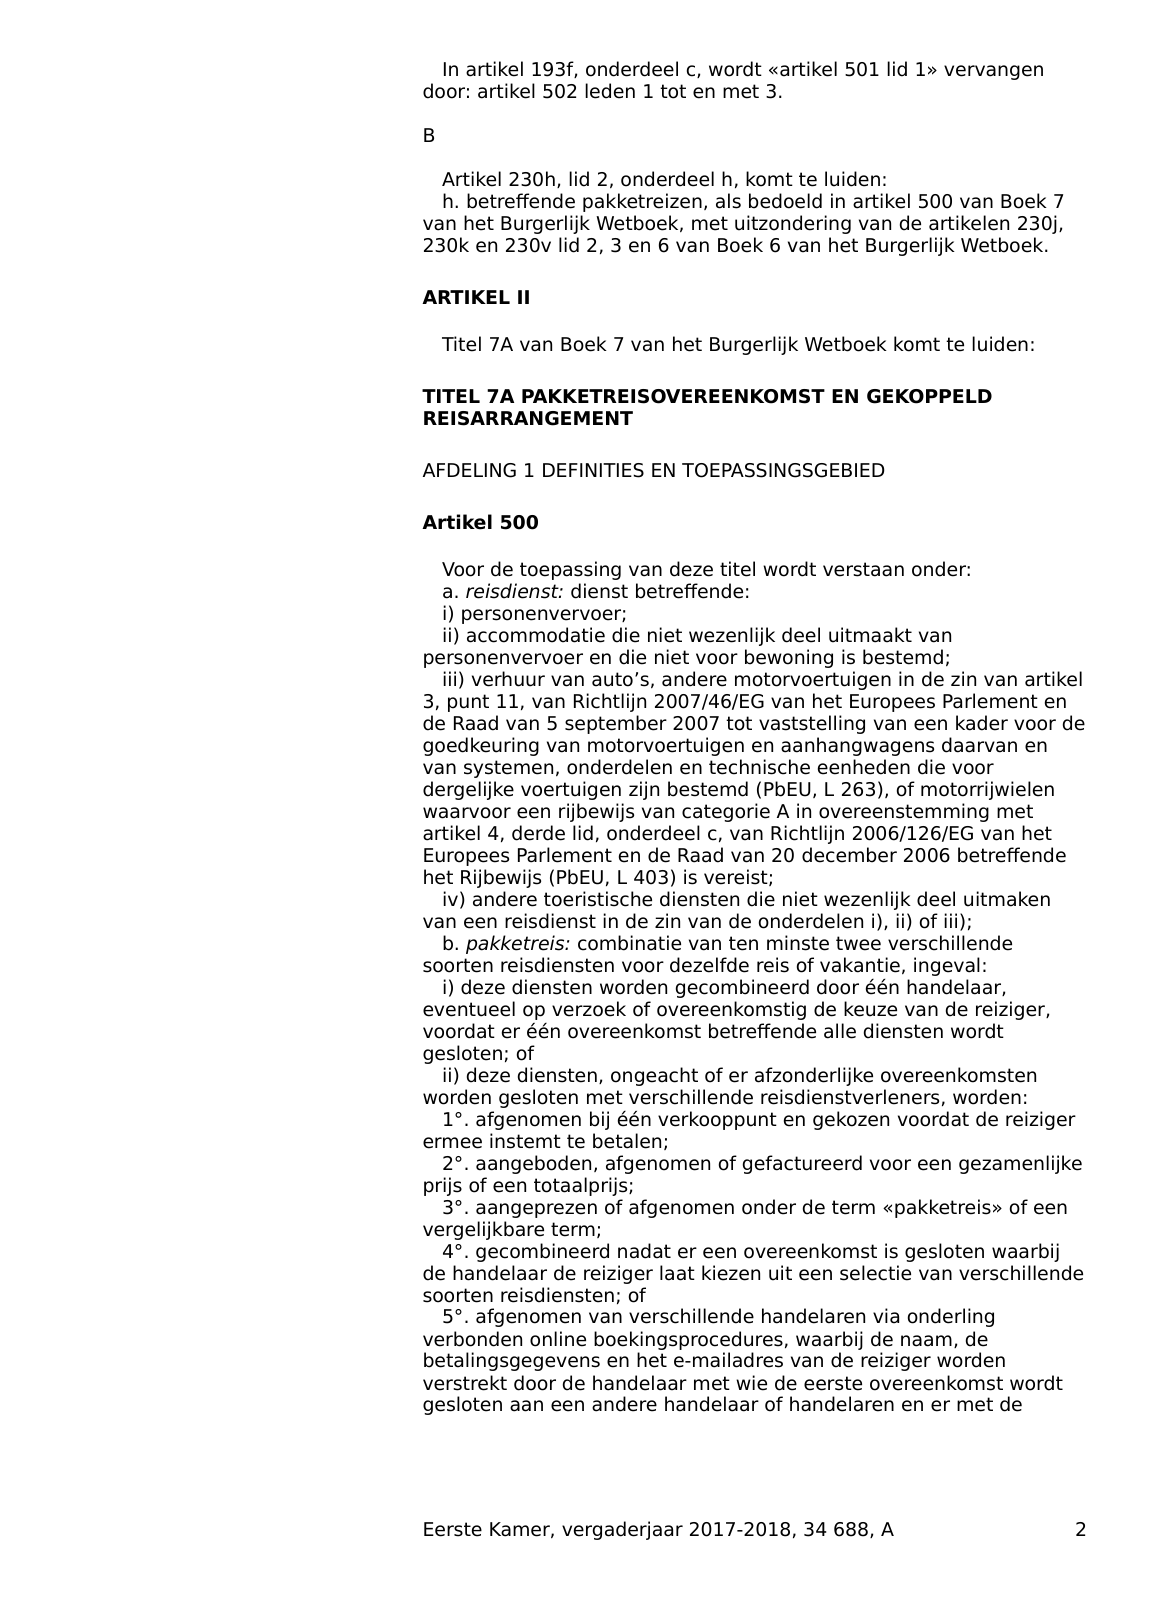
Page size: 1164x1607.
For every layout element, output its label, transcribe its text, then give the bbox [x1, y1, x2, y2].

subtitle ARTIKEL II [422, 287, 1087, 309]
text ii) deze diensten, ongeacht of er afzonderlijke overeenkomsten worden gesloten met verschillende reisdienstverleners, worden: [422, 1065, 1087, 1109]
subtitle Artikel 500 [422, 512, 1087, 534]
text 2°. aangeboden, afgenomen of gefactureerd voor een gezamenlijke prijs of een totaalprijs; [422, 1153, 1087, 1197]
text In artikel 193f, onderdeel c, wordt «artikel 501 lid 1» vervangen door: artikel 502 leden 1 tot en met 3. [422, 59, 1087, 103]
text B [422, 125, 1087, 147]
text Titel 7A van Boek 7 van het Burgerlijk Wetboek komt te luiden: [422, 334, 1087, 356]
text 1°. afgenomen bij één verkooppunt en gekozen voordat de reiziger ermee instemt te betalen; [422, 1109, 1087, 1153]
text 5°. afgenomen van verschillende handelaren via onderling verbonden online boekingsprocedures, waarbij de naam, de betalingsgegevens en het e-mailadres van de reiziger worden verstrekt door de handelaar met wie de eerste overeenkomst wordt gesloten aan een andere handelaar of handelaren en er met de [422, 1306, 1087, 1416]
text iv) andere toeristische diensten die niet wezenlijk deel uitmaken van een reisdienst in de zin van de onderdelen i), ii) of iii); [422, 889, 1087, 933]
text b. pakketreis: combinatie van ten minste twee verschillende soorten reisdiensten voor dezelfde reis of vakantie, ingeval: [422, 933, 1087, 977]
text i) personenvervoer; [422, 603, 1087, 625]
text 3°. aangeprezen of afgenomen onder de term «pakketreis» of een vergelijkbare term; [422, 1197, 1087, 1241]
text iii) verhuur van auto’s, andere motorvoertuigen in de zin van artikel 3, punt 11, van Richtlijn 2007/46/EG van het Europees Parlement en de Raad van 5 september 2007 tot vaststelling van een kader voor de goedkeuring van motorvoertuigen en aanhangwagens daarvan en van systemen, onderdelen en technische eenheden die voor dergelijke voertuigen zijn bestemd (PbEU, L 263), of motorrijwielen waarvoor een rijbewijs van categorie A in overeenstemming met artikel 4, derde lid, onderdeel c, van Richtlijn 2006/126/EG van het Europees Parlement en de Raad van 20 december 2006 betreffende het Rijbewijs (PbEU, L 403) is vereist; [422, 669, 1087, 889]
subtitle TITEL 7A PAKKETREISOVEREENKOMST EN GEKOPPELD REISARRANGEMENT [422, 386, 1087, 430]
text 4°. gecombineerd nadat er een overeenkomst is gesloten waarbij de handelaar de reiziger laat kiezen uit een selectie van verschillende soorten reisdiensten; of [422, 1241, 1087, 1306]
text i) deze diensten worden gecombineerd door één handelaar, eventueel op verzoek of overeenkomstig de keuze van de reiziger, voordat er één overeenkomst betreffende alle diensten wordt gesloten; of [422, 977, 1087, 1065]
text a. reisdienst: dienst betreffende: [422, 581, 1087, 603]
subtitle AFDELING 1 DEFINITIES EN TOEPASSINGSGEBIED [422, 460, 1087, 482]
text Artikel 230h, lid 2, onderdeel h, komt te luiden: [422, 169, 1087, 191]
text h. betreffende pakketreizen, als bedoeld in artikel 500 van Boek 7 van het Burgerlijk Wetboek, met uitzondering van de artikelen 230j, 230k en 230v lid 2, 3 en 6 van Boek 6 van het Burgerlijk Wetboek. [422, 191, 1087, 257]
text Voor de toepassing van deze titel wordt verstaan onder: [422, 559, 1087, 581]
text ii) accommodatie die niet wezenlijk deel uitmaakt van personenvervoer en die niet voor bewoning is bestemd; [422, 625, 1087, 669]
